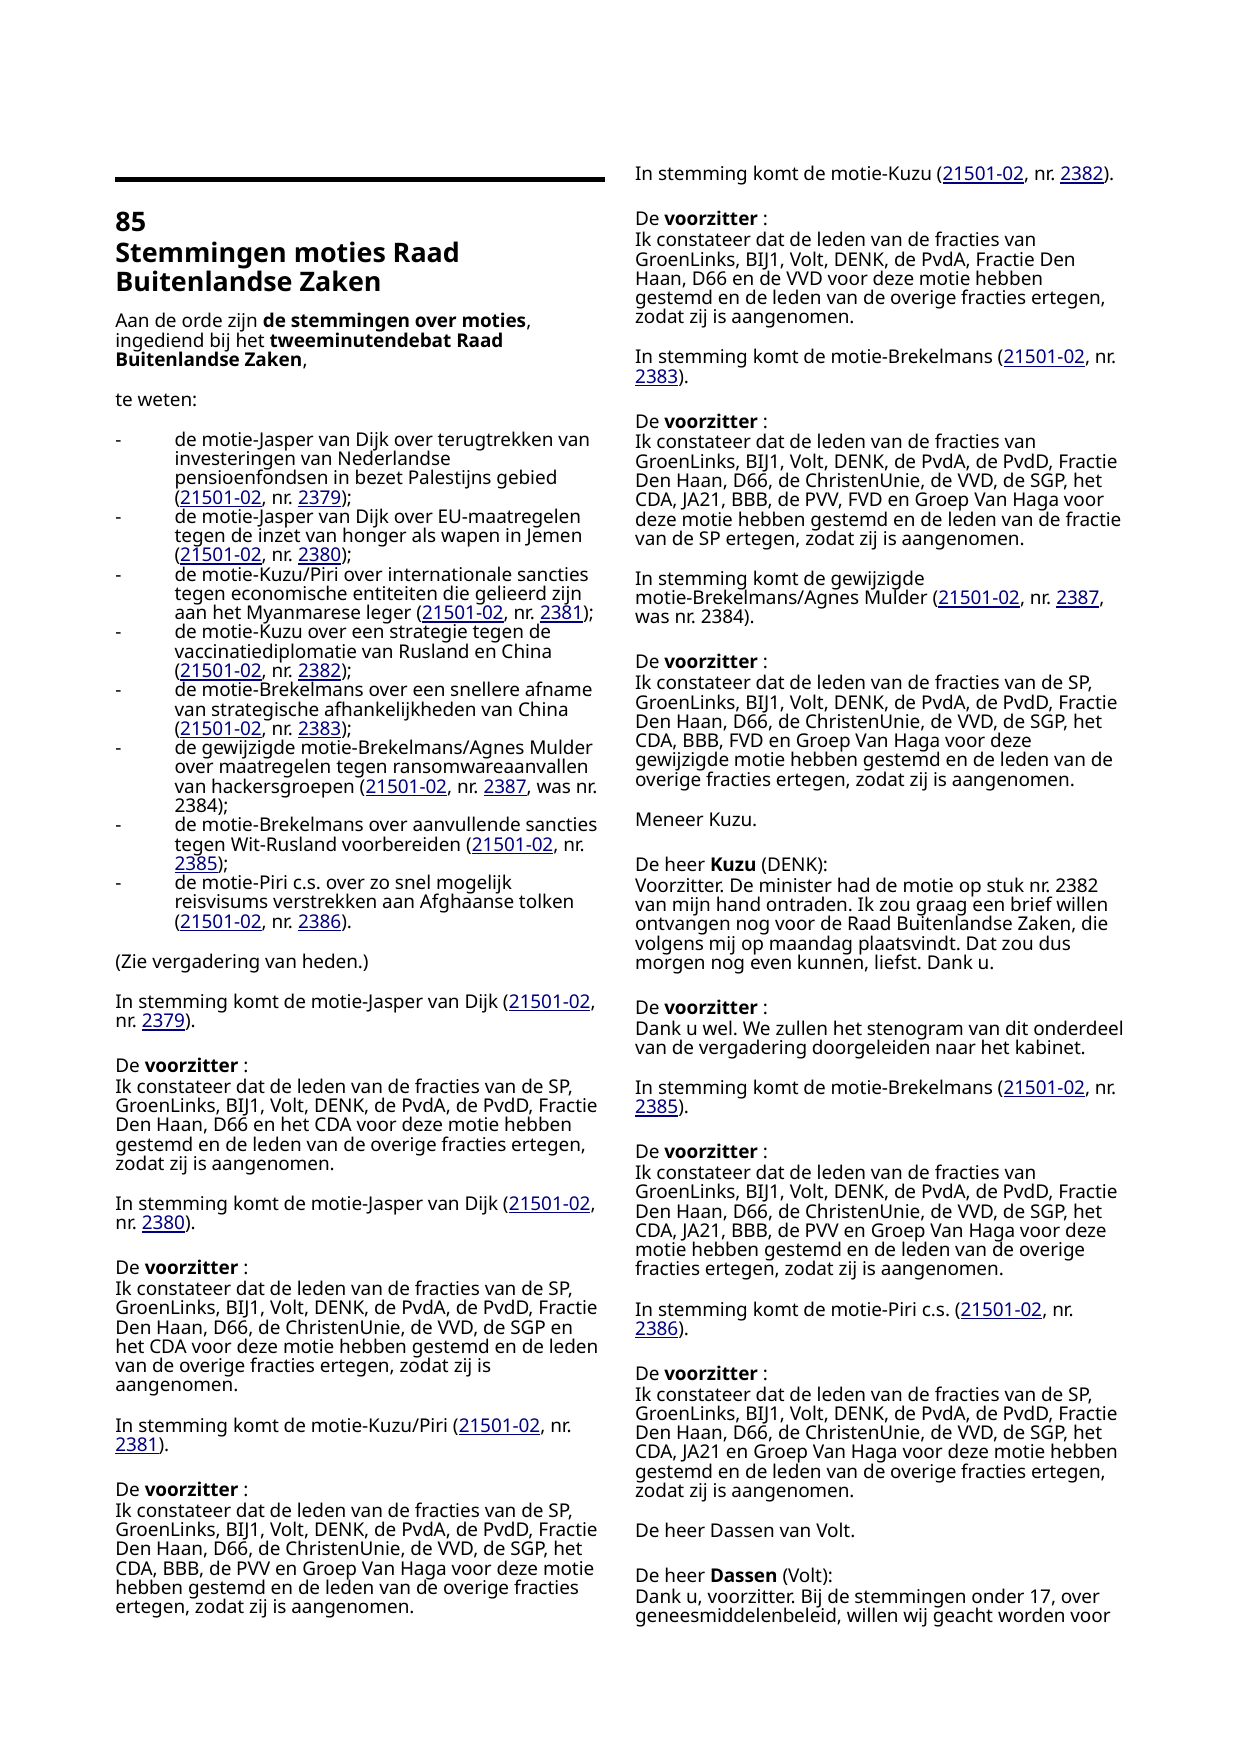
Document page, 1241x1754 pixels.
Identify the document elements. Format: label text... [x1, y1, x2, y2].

text In stemming komt de motie-Kuzu (21501-02, nr. 2382). [635, 165, 1125, 185]
text De heer Kuzu (DENK): [635, 851, 1125, 877]
text Ik constateer dat de leden van de fracties van de SP, GroenLinks, BIJ1, Volt, DENK, de PvdA, de PvdD, Fractie Den Haan, D66, de ChristenUnie, de VVD, de SGP, het CDA, BBB, de PVV en Groep Van Haga voor deze motie hebben gestemd en de leden van de overige fracties ertegen, zodat zij is aangenomen. [115, 1502, 605, 1617]
text In stemming komt de motie-Piri c.s. (21501-02, nr. 2386). [635, 1301, 1125, 1339]
text In stemming komt de motie-Jasper van Dijk (21501-02, nr. 2380). [115, 1195, 605, 1233]
text De voorzitter : [635, 649, 1125, 674]
list de motie-Kuzu/Piri over internationale sancties tegen economische entiteiten die gelieerd zijn aan het Myanmarese leger (21501-02, nr. 2381); [115, 566, 605, 623]
list de motie-Brekelmans over aanvullende sancties tegen Wit-Rusland voorbereiden (21501-02, nr. 2385); [115, 816, 605, 874]
text De heer Dassen (Volt): [635, 1562, 1125, 1588]
text In stemming komt de motie-Brekelmans (21501-02, nr. 2385). [635, 1079, 1125, 1117]
text De heer Dassen van Volt. [635, 1522, 1125, 1541]
text In stemming komt de gewijzigde motie-Brekelmans/Agnes Mulder (21501-02, nr. 2387, was nr. 2384). [635, 570, 1125, 628]
text De voorzitter : [115, 1254, 605, 1280]
text Ik constateer dat de leden van de fracties van de SP, GroenLinks, BIJ1, Volt, DENK, de PvdA, de PvdD, Fractie Den Haan, D66, de ChristenUnie, de VVD, de SGP en het CDA voor deze motie hebben gestemd en de leden van de overige fracties ertegen, zodat zij is aangenomen. [115, 1280, 605, 1396]
text De voorzitter : [115, 1052, 605, 1078]
text De voorzitter : [635, 994, 1125, 1019]
text In stemming komt de motie-Brekelmans (21501-02, nr. 2383). [635, 348, 1125, 387]
list de motie-Jasper van Dijk over EU-maatregelen tegen de inzet van honger als wapen in Jemen (21501-02, nr. 2380); [115, 508, 605, 566]
text Dank u wel. We zullen het stenogram van dit onderdeel van de vergadering doorgeleiden naar het kabinet. [635, 1019, 1125, 1058]
text De voorzitter : [115, 1476, 605, 1502]
text Ik constateer dat de leden van de fracties van GroenLinks, BIJ1, Volt, DENK, de PvdA, de PvdD, Fractie Den Haan, D66, de ChristenUnie, de VVD, de SGP, het CDA, JA21, BBB, de PVV en Groep Van Haga voor deze motie hebben gestemd en de leden van de overige fracties ertegen, zodat zij is aangenomen. [635, 1164, 1125, 1280]
list de motie-Kuzu over een strategie tegen de vaccinatiediplomatie van Rusland en China (21501-02, nr. 2382); [115, 623, 605, 681]
text Aan de orde zijn de stemmingen over moties, ingediend bij het tweeminutendebat Raad Buitenlandse Zaken, [115, 312, 605, 370]
list de motie-Brekelmans over een snellere afname van strategische afhankelijkheden van China (21501-02, nr. 2383); [115, 681, 605, 739]
text Ik constateer dat de leden van de fracties van de SP, GroenLinks, BIJ1, Volt, DENK, de PvdA, de PvdD, Fractie Den Haan, D66, de ChristenUnie, de VVD, de SGP, het CDA, JA21 en Groep Van Haga voor deze motie hebben gestemd en de leden van de overige fracties ertegen, zodat zij is aangenomen. [635, 1386, 1125, 1501]
text Stemmingen moties Raad Buitenlandse Zaken [115, 239, 605, 312]
text De voorzitter : [635, 1138, 1125, 1164]
text Meneer Kuzu. [635, 811, 1125, 830]
list de motie-Piri c.s. over zo snel mogelijk reisvisums verstrekken aan Afghaanse tolken (21501-02, nr. 2386). [115, 874, 605, 932]
text Dank u, voorzitter. Bij de stemmingen onder 17, over geneesmiddelenbeleid, willen wij geacht worden voor [635, 1588, 1125, 1626]
text 85 [115, 203, 605, 239]
text Voorzitter. De minister had de motie op stuk nr. 2382 van mijn hand ontraden. Ik zou graag een brief willen ontvangen nog voor de Raad Buitenlandse Zaken, die volgens mij op maandag plaatsvindt. Dat zou dus morgen nog even kunnen, liefst. Dank u. [635, 877, 1125, 973]
text te weten: [115, 391, 605, 410]
text De voorzitter : [635, 1360, 1125, 1386]
text In stemming komt de motie-Kuzu/Piri (21501-02, nr. 2381). [115, 1417, 605, 1455]
text Ik constateer dat de leden van de fracties van GroenLinks, BIJ1, Volt, DENK, de PvdA, de PvdD, Fractie Den Haan, D66, de ChristenUnie, de VVD, de SGP, het CDA, JA21, BBB, de PVV, FVD en Groep Van Haga voor deze motie hebben gestemd en de leden van de fractie van de SP ertegen, zodat zij is aangenomen. [635, 433, 1125, 549]
list de gewijzigde motie-Brekelmans/Agnes Mulder over maatregelen tegen ransomwareaanvallen van hackersgroepen (21501-02, nr. 2387, was nr. 2384); [115, 739, 605, 816]
list de motie-Jasper van Dijk over terugtrekken van investeringen van Nederlandse pensioenfondsen in bezet Palestijns gebied (21501-02, nr. 2379); [115, 431, 605, 508]
text De voorzitter : [635, 408, 1125, 433]
text (Zie vergadering van heden.) [115, 953, 605, 972]
text Ik constateer dat de leden van de fracties van de SP, GroenLinks, BIJ1, Volt, DENK, de PvdA, de PvdD, Fractie Den Haan, D66 en het CDA voor deze motie hebben gestemd en de leden van de overige fracties ertegen, zodat zij is aangenomen. [115, 1078, 605, 1174]
text Ik constateer dat de leden van de fracties van de SP, GroenLinks, BIJ1, Volt, DENK, de PvdA, de PvdD, Fractie Den Haan, D66, de ChristenUnie, de VVD, de SGP, het CDA, BBB, FVD en Groep Van Haga voor deze gewijzigde motie hebben gestemd en de leden van de overige fracties ertegen, zodat zij is aangenomen. [635, 674, 1125, 790]
text In stemming komt de motie-Jasper van Dijk (21501-02, nr. 2379). [115, 993, 605, 1031]
text Ik constateer dat de leden van de fracties van GroenLinks, BIJ1, Volt, DENK, de PvdA, Fractie Den Haan, D66 en de VVD voor deze motie hebben gestemd en de leden van de overige fracties ertegen, zodat zij is aangenomen. [635, 231, 1125, 328]
text De voorzitter : [635, 206, 1125, 231]
